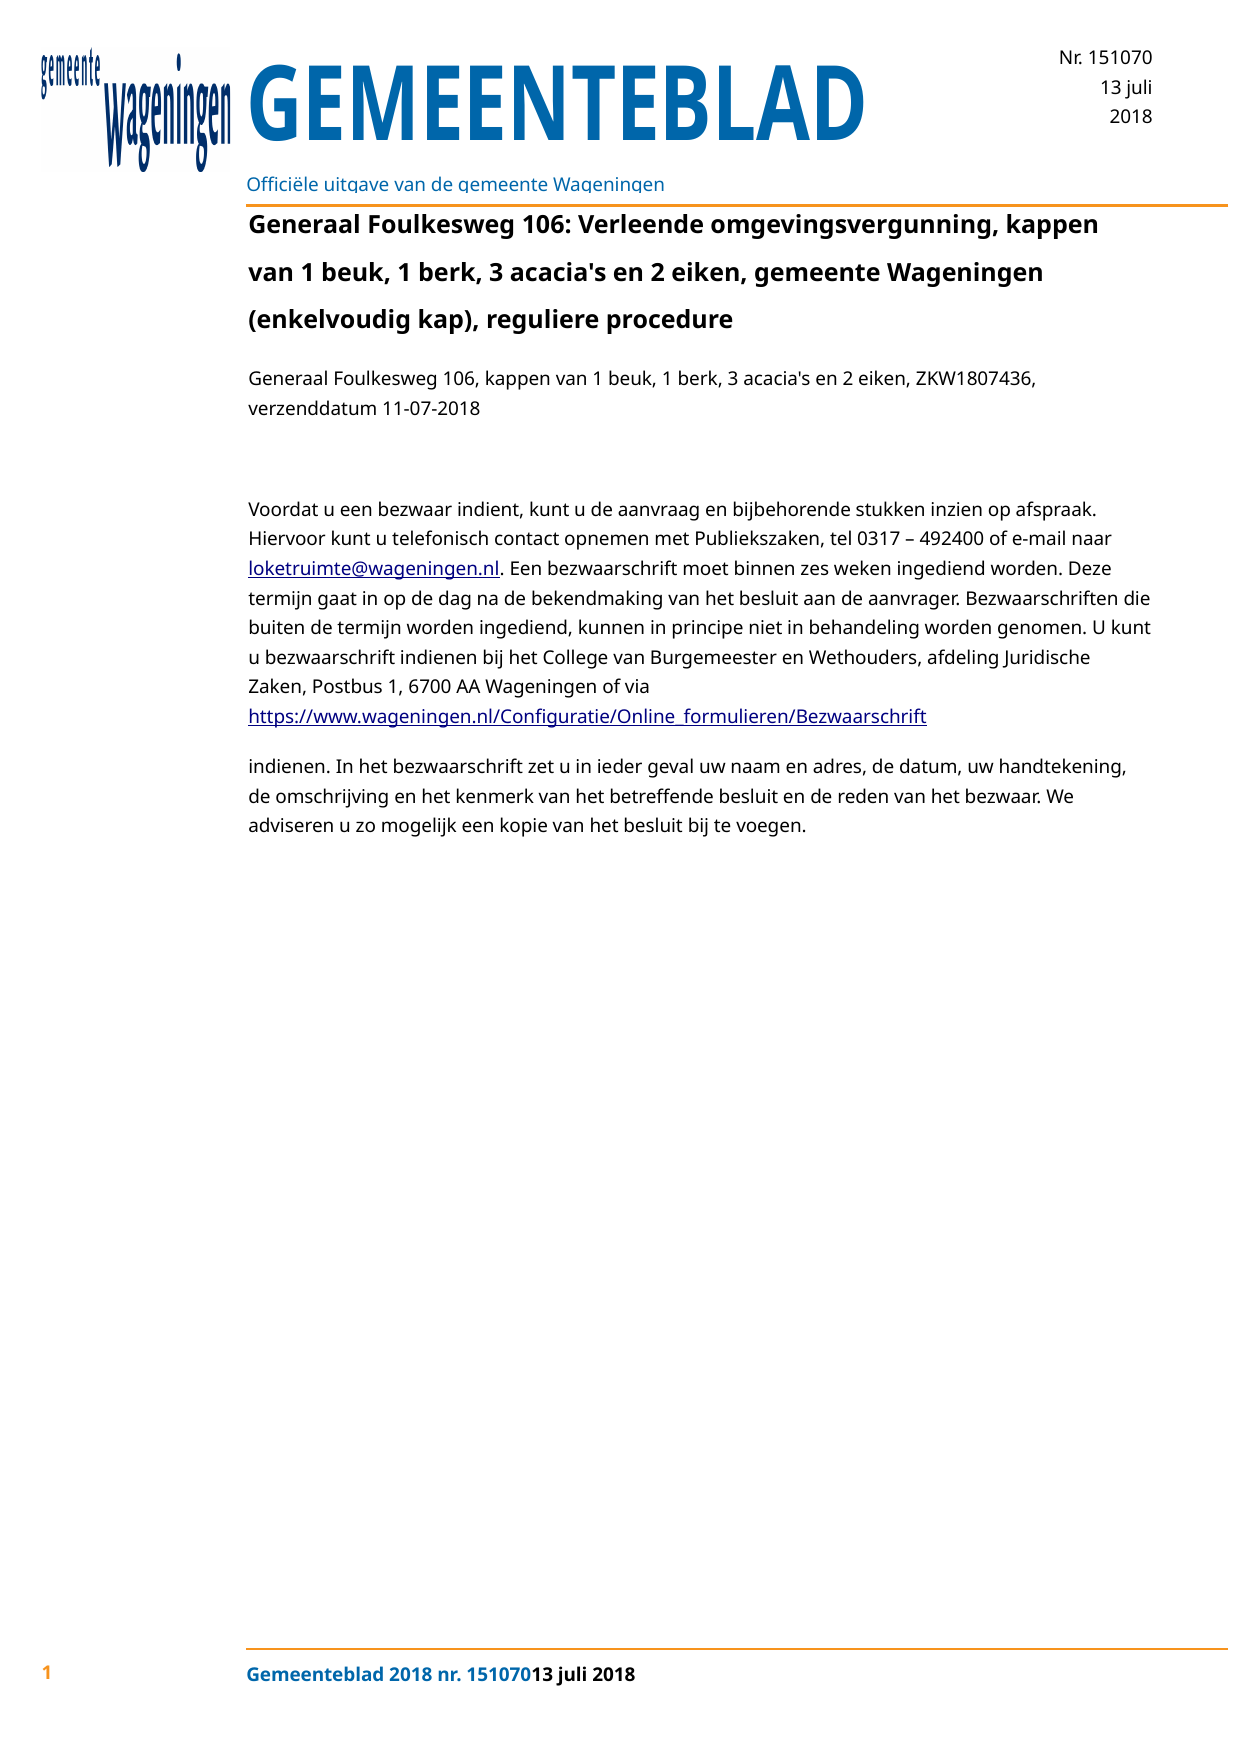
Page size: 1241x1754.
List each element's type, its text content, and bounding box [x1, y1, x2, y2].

picture [41, 47, 231, 172]
text Generaal Foulkesweg 106, kappen van 1 beuk, 1 berk, 3 acacia's en 2 eiken, ZKW1807436, verzenddatum 11-07-2018 [248, 366, 1152, 421]
text indienen. In het bezwaarschrift zet u in ieder geval uw naam en adres, de datum, uw handtekening, de omschrijving en het kenmerk van het betreffende besluit en de reden van het bezwaar. We adviseren u zo mogelijk een kopie van het besluit bij te voegen. [248, 753, 1152, 838]
text Generaal Foulkesweg 106: Verleende omgevingsvergunning, kappen van 1 beuk, 1 berk, 3 acacia's en 2 eiken, gemeente Wageningen (enkelvoudig kap), reguliere procedure [248, 207, 1152, 336]
text Voordat u een bezwaar indient, kunt u de aanvraag en bijbehorende stukken inzien op afspraak. Hiervoor kunt u telefonisch contact opnemen met Publiekszaken, tel 0317 – 492400 of e-mail naar loketruimte@wageningen.nl. Een bezwaarschrift moet binnen zes weken ingediend worden. Deze termijn gaat in op de dag na de bekendmaking van het besluit aan de aanvrager. Bezwaarschriften die buiten de termijn worden ingediend, kunnen in principe niet in behandeling worden genomen. U kunt u bezwaarschrift indienen bij het College van Burgemeester en Wethouders, afdeling Juridische Zaken, Postbus 1, 6700 AA Wageningen of via https://www.wageningen.nl/Configuratie/Online_formulieren/Bezwaarschrift [248, 496, 1152, 729]
